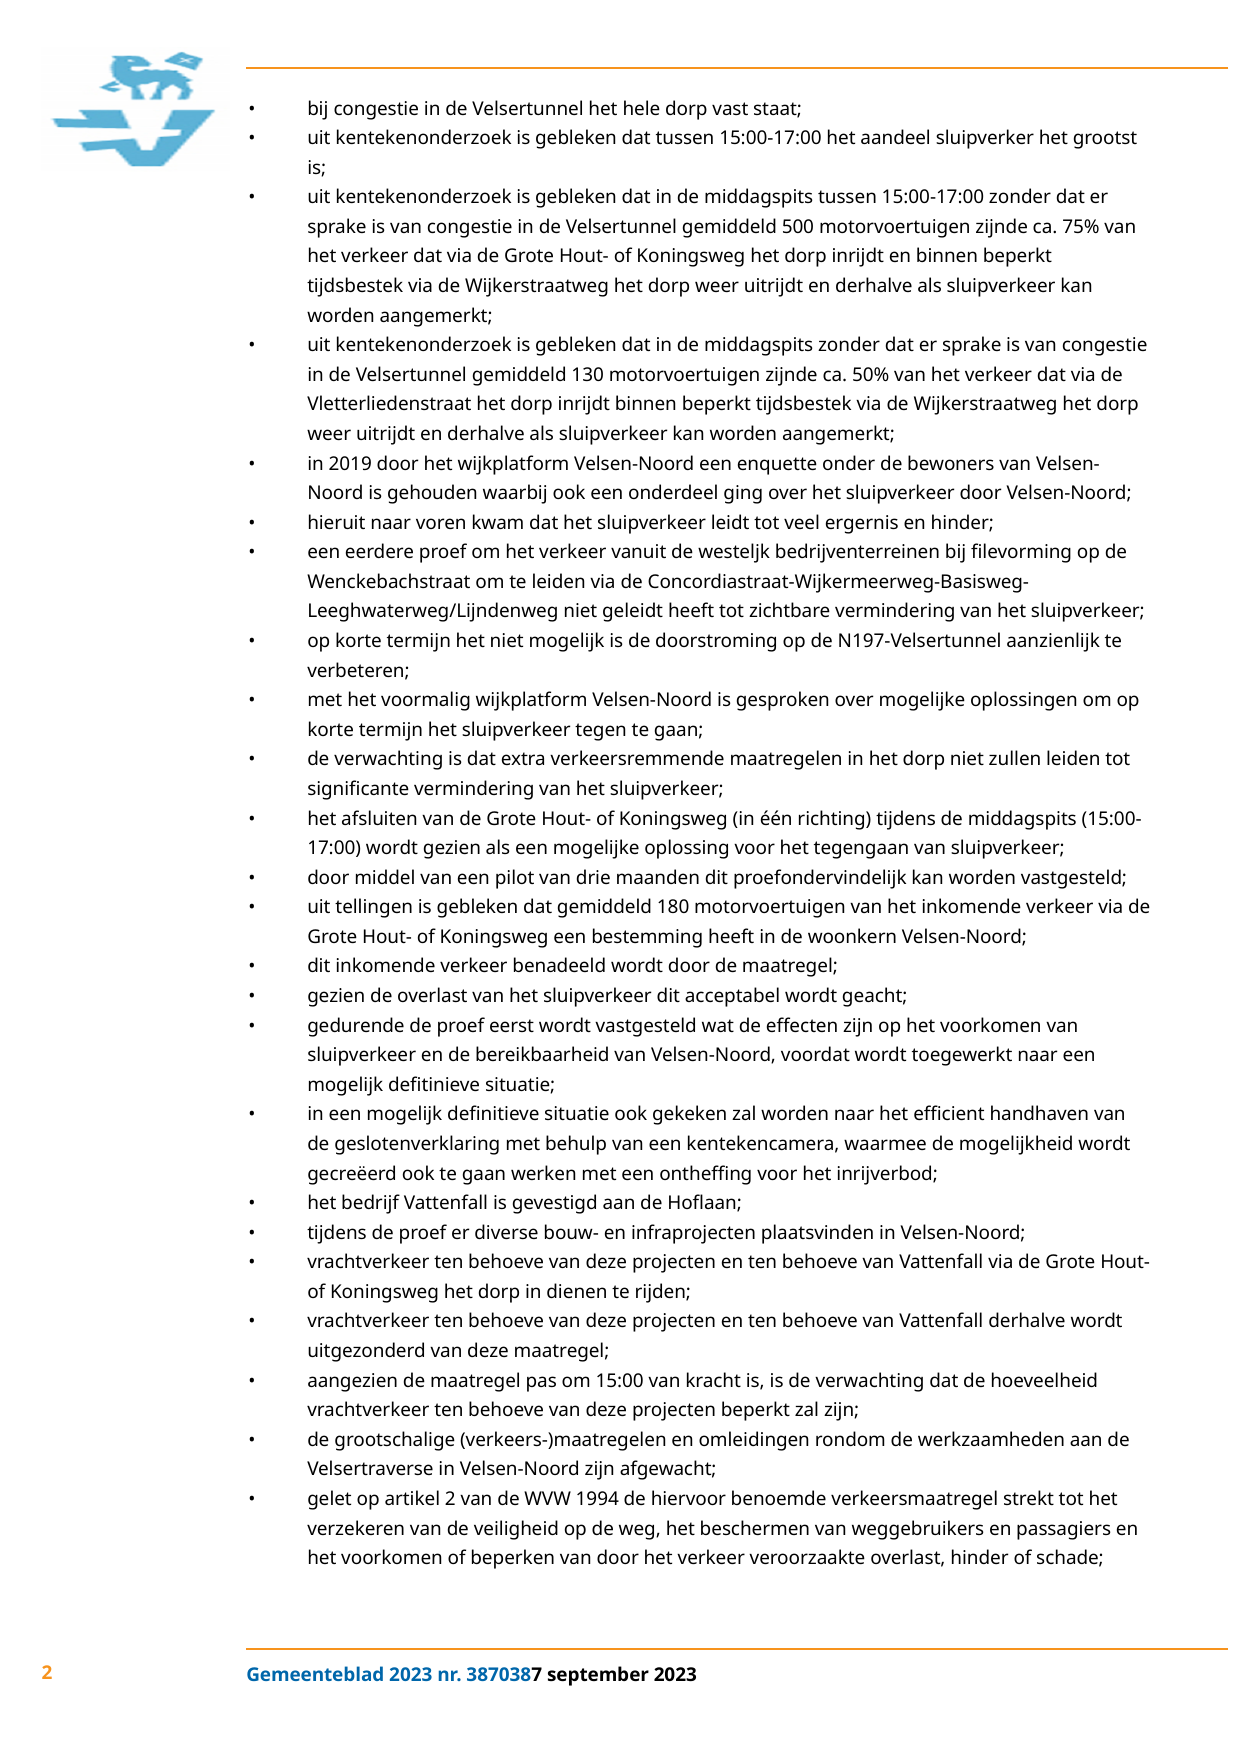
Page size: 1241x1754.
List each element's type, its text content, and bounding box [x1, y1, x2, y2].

list uit kentekenonderzoek is gebleken dat in de middagspits tussen 15:00-17:00 zonder dat er sprake is van congestie in de Velsertunnel gemiddeld 500 motorvoertuigen zijnde ca. 75% van het verkeer dat via de Grote Hout- of Koningsweg het dorp inrijdt en binnen beperkt tijdsbestek via de Wijkerstraatweg het dorp weer uitrijdt en derhalve als sluipverkeer kan worden aangemerkt; [248, 183, 1152, 328]
list dit inkomende verkeer benadeeld wordt door de maatregel; [248, 953, 1152, 978]
list met het voormalig wijkplatform Velsen-Noord is gesproken over mogelijke oplossingen om op korte termijn het sluipverkeer tegen te gaan; [248, 686, 1152, 742]
list de grootschalige (verkeers-)maatregelen en omleidingen rondom de werkzaamheden aan de Velsertraverse in Velsen-Noord zijn afgewacht; [248, 1426, 1152, 1481]
list vrachtverkeer ten behoeve van deze projecten en ten behoeve van Vattenfall derhalve wordt uitgezonderd van deze maatregel; [248, 1308, 1152, 1363]
list in een mogelijk definitieve situatie ook gekeken zal worden naar het efficient handhaven van de geslotenverklaring met behulp van een kentekencamera, waarmee de mogelijkheid wordt gecreëerd ook te gaan werken met een ontheffing voor het inrijverbod; [248, 1101, 1152, 1186]
picture [41, 47, 231, 172]
list gedurende de proef eerst wordt vastgesteld wat de effecten zijn op het voorkomen van sluipverkeer en de bereikbaarheid van Velsen-Noord, voordat wordt toegewerkt naar een mogelijk defitinieve situatie; [248, 1012, 1152, 1097]
list het afsluiten van de Grote Hout- of Koningsweg (in één richting) tijdens de middagspits (15:00-17:00) wordt gezien als een mogelijke oplossing voor het tegengaan van sluipverkeer; [248, 805, 1152, 860]
list op korte termijn het niet mogelijk is de doorstroming op de N197-Velsertunnel aanzienlijk te verbeteren; [248, 627, 1152, 683]
list hieruit naar voren kwam dat het sluipverkeer leidt tot veel ergernis en hinder; [248, 509, 1152, 535]
list uit tellingen is gebleken dat gemiddeld 180 motorvoertuigen van het inkomende verkeer via de Grote Hout- of Koningsweg een bestemming heeft in de woonkern Velsen-Noord; [248, 893, 1152, 949]
list uit kentekenonderzoek is gebleken dat in de middagspits zonder dat er sprake is van congestie in de Velsertunnel gemiddeld 130 motorvoertuigen zijnde ca. 50% van het verkeer dat via de Vletterliedenstraat het dorp inrijdt binnen beperkt tijdsbestek via de Wijkerstraatweg het dorp weer uitrijdt en derhalve als sluipverkeer kan worden aangemerkt; [248, 331, 1152, 446]
list het bedrijf Vattenfall is gevestigd aan de Hoflaan; [248, 1189, 1152, 1215]
list door middel van een pilot van drie maanden dit proefondervindelijk kan worden vastgesteld; [248, 864, 1152, 890]
list bij congestie in de Velsertunnel het hele dorp vast staat; [248, 95, 1152, 121]
list uit kentekenonderzoek is gebleken dat tussen 15:00-17:00 het aandeel sluipverker het grootst is; [248, 124, 1152, 180]
list vrachtverkeer ten behoeve van deze projecten en ten behoeve van Vattenfall via de Grote Hout- of Koningsweg het dorp in dienen te rijden; [248, 1248, 1152, 1304]
list in 2019 door het wijkplatform Velsen-Noord een enquette onder de bewoners van Velsen-Noord is gehouden waarbij ook een onderdeel ging over het sluipverkeer door Velsen-Noord; [248, 450, 1152, 505]
list de verwachting is dat extra verkeersremmende maatregelen in het dorp niet zullen leiden tot significante vermindering van het sluipverkeer; [248, 746, 1152, 801]
list gezien de overlast van het sluipverkeer dit acceptabel wordt geacht; [248, 982, 1152, 1008]
list tijdens de proef er diverse bouw- en infraprojecten plaatsvinden in Velsen-Noord; [248, 1219, 1152, 1245]
list aangezien de maatregel pas om 15:00 van kracht is, is de verwachting dat de hoeveelheid vrachtverkeer ten behoeve van deze projecten beperkt zal zijn; [248, 1367, 1152, 1422]
list een eerdere proef om het verkeer vanuit de westeljk bedrijventerreinen bij filevorming op de Wenckebachstraat om te leiden via de Concordiastraat-Wijkermeerweg-Basisweg-Leeghwaterweg/Lijndenweg niet geleidt heeft tot zichtbare vermindering van het sluipverkeer; [248, 538, 1152, 623]
list gelet op artikel 2 van de WVW 1994 de hiervoor benoemde verkeersmaatregel strekt tot het verzekeren van de veiligheid op de weg, het beschermen van weggebruikers en passagiers en het voorkomen of beperken van door het verkeer veroorzaakte overlast, hinder of schade; [248, 1485, 1152, 1570]
